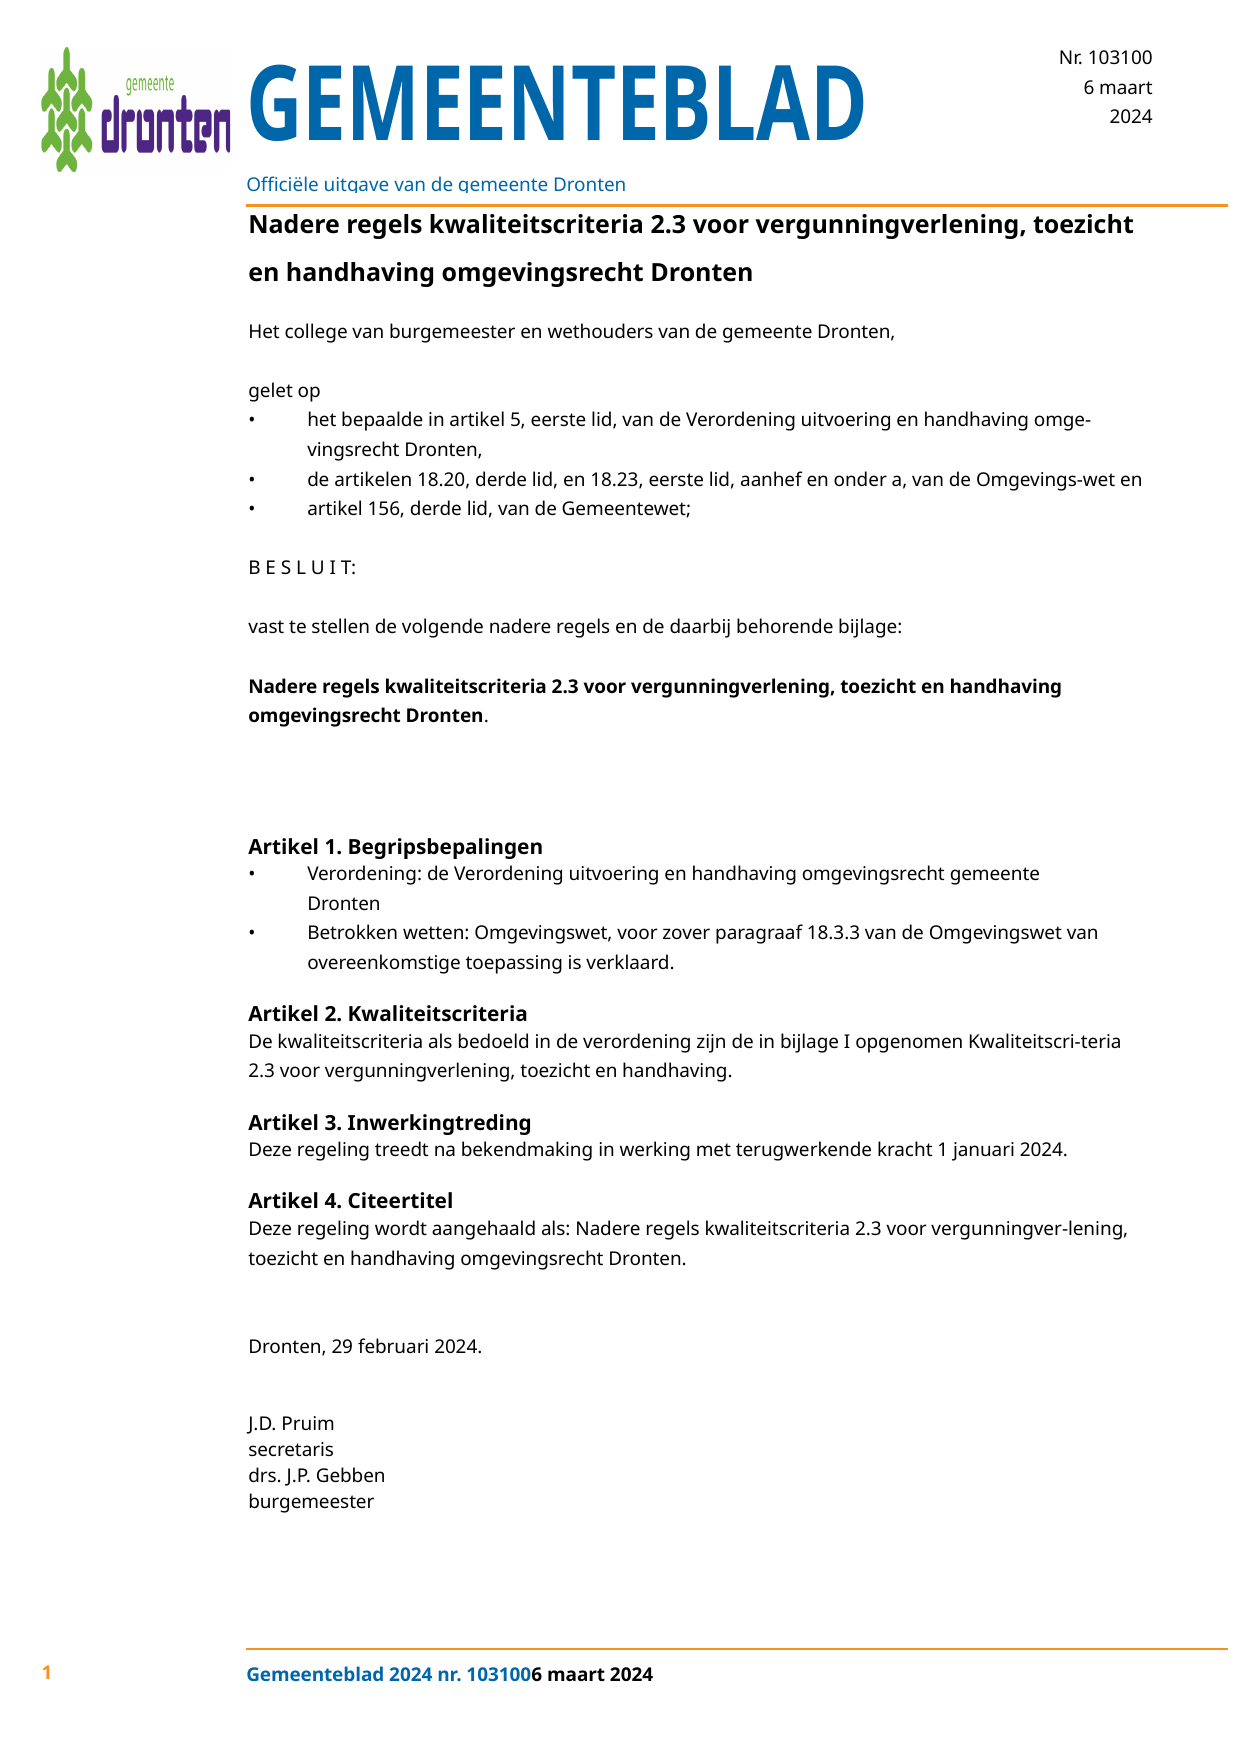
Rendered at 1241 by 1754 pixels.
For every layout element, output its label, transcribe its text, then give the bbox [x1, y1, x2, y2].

text Artikel 3. Inwerkingtreding [248, 1108, 1152, 1136]
list Dronten [248, 890, 1152, 916]
text Het college van burgemeester en wethouders van de gemeente Dronten, [248, 318, 1152, 344]
text vast te stellen de volgende nadere regels en de daarbij behorende bijlage: [248, 614, 1152, 639]
text Artikel 2. Kwaliteitscriteria [248, 999, 1152, 1028]
text gelet op [248, 377, 1152, 403]
list artikel 156, derde lid, van de Gemeentewet; [248, 495, 1152, 521]
text Artikel 4. Citeertitel [248, 1187, 1152, 1215]
text Dronten, 29 februari 2024. [248, 1333, 1152, 1359]
list de artikelen 18.20, derde lid, en 18.23, eerste lid, aanhef en onder a, van de Omgevings-wet en [248, 466, 1152, 492]
text drs. J.P. Gebben [248, 1462, 1152, 1488]
text De kwaliteitscriteria als bedoeld in de verordening zijn de in bijlage I opgenomen Kwaliteitscri-teria 2.3 voor vergunningverlening, toezicht en handhaving. [248, 1028, 1152, 1083]
text Deze regeling treedt na bekendmaking in werking met terugwerkende kracht 1 januari 2024. [248, 1136, 1152, 1162]
list Betrokken wetten: Omgevingswet, voor zover paragraaf 18.3.3 van de Omgevingswet van overeenkomstige toepassing is verklaard. [248, 919, 1152, 975]
text B E S L U I T: [248, 554, 1152, 580]
list het bepaalde in artikel 5, eerste lid, van de Verordening uitvoering en handhaving omge-vingsrecht Dronten, [248, 407, 1152, 462]
text Nadere regels kwaliteitscriteria 2.3 voor vergunningverlening, toezicht en handhaving omgevingsrecht Dronten [248, 207, 1152, 288]
list Verordening: de Verordening uitvoering en handhaving omgevingsrecht gemeente [248, 860, 1152, 886]
text secretaris [248, 1436, 1152, 1462]
text Artikel 1. Begripsbepalingen [248, 832, 1152, 860]
text Deze regeling wordt aangehaald als: Nadere regels kwaliteitscriteria 2.3 voor vergunningver-lening, toezicht en handhaving omgevingsrecht Dronten. [248, 1215, 1152, 1270]
text J.D. Pruim [248, 1411, 1152, 1436]
picture [41, 47, 231, 172]
text Nadere regels kwaliteitscriteria 2.3 voor vergunningverlening, toezicht en handhaving omgevingsrecht Dronten. [248, 673, 1152, 728]
text burgemeester [248, 1488, 1152, 1513]
